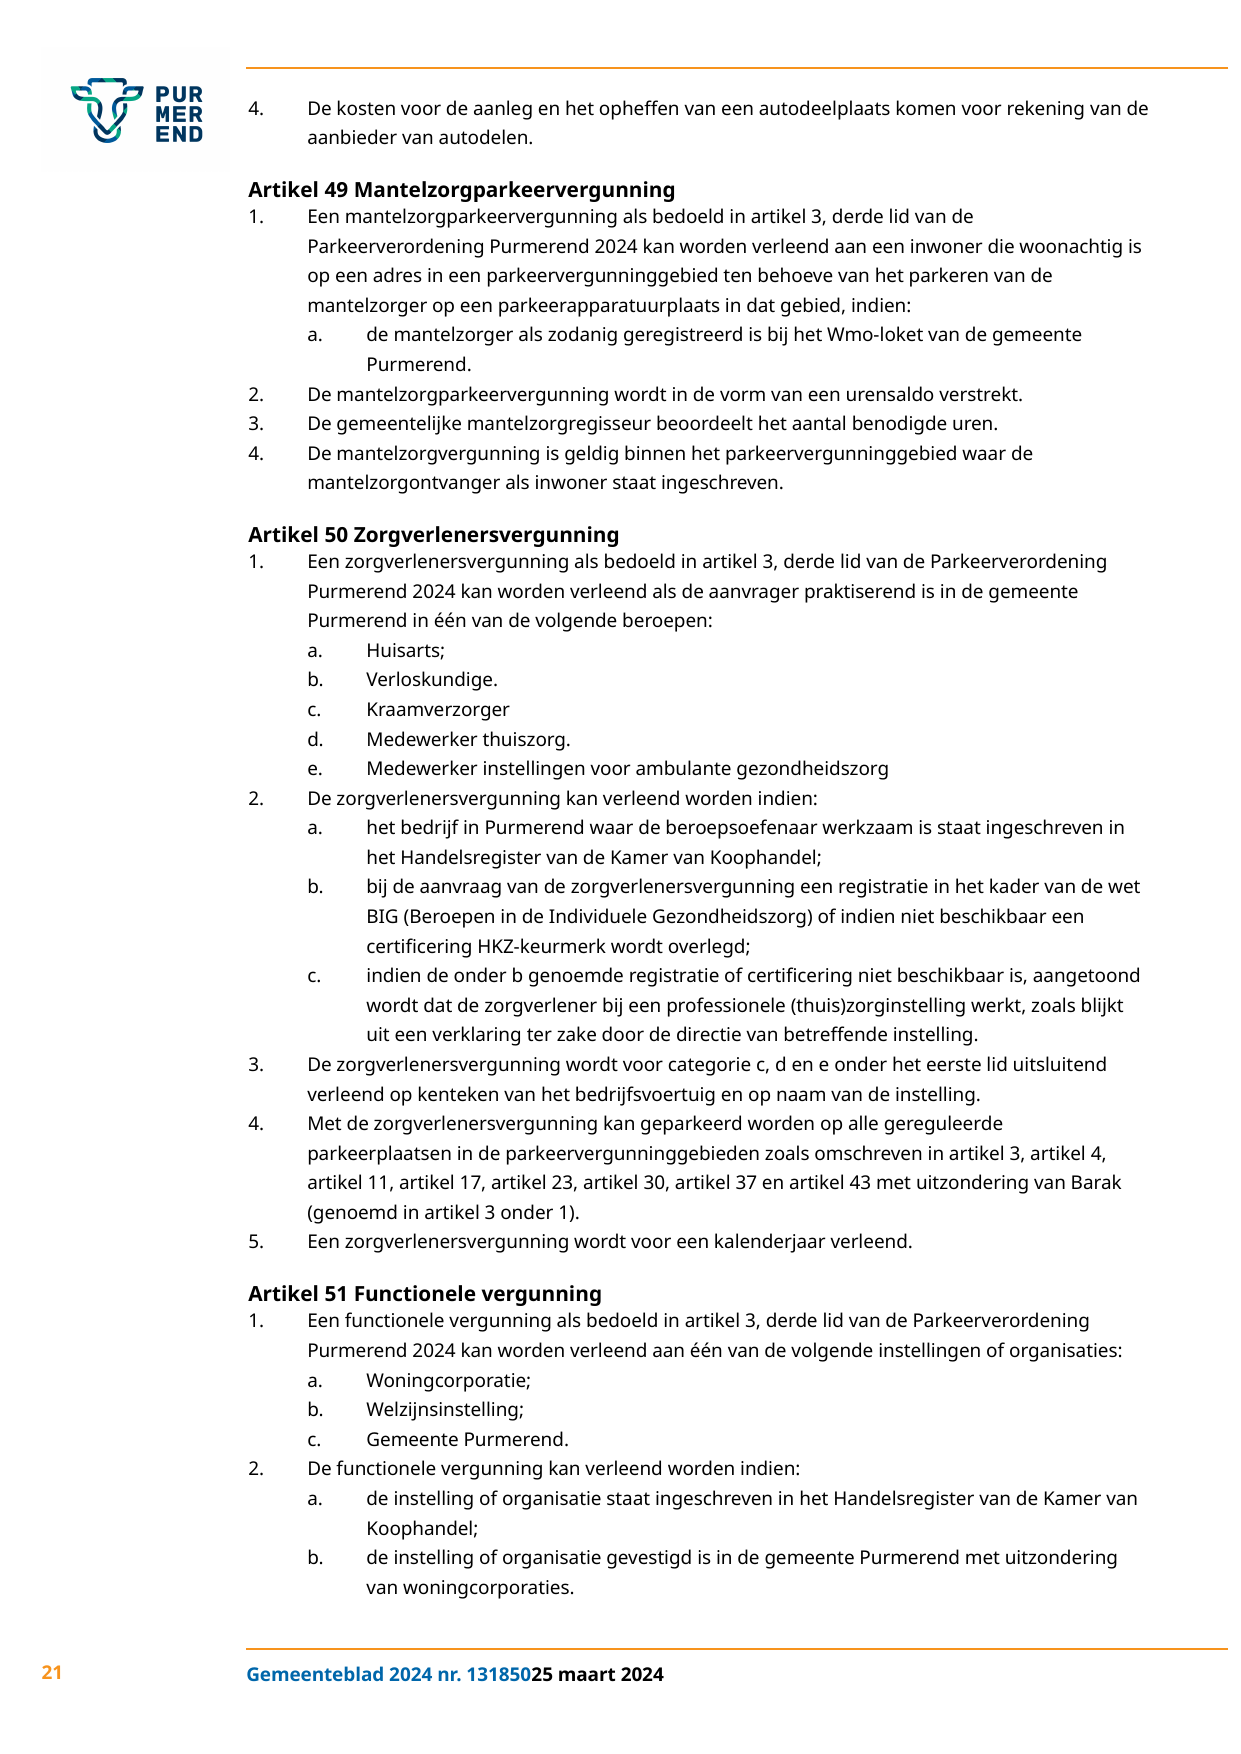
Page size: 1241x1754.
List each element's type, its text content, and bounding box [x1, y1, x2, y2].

list Gemeente Purmerend. [307, 1426, 1152, 1452]
list Huisarts; [307, 637, 1152, 663]
list Woningcorporatie; [307, 1367, 1152, 1392]
list De zorgverlenersvergunning wordt voor categorie c, d en e onder het eerste lid uitsluitend verleend op kenteken van het bedrijfsvoertuig en op naam van de instelling. [248, 1051, 1152, 1107]
list Medewerker instellingen voor ambulante gezondheidszorg [307, 755, 1152, 781]
list Een zorgverlenersvergunning wordt voor een kalenderjaar verleend. [248, 1229, 1152, 1254]
list Medewerker thuiszorg. [307, 726, 1152, 752]
list Verloskundige. [307, 667, 1152, 692]
list Een mantelzorgparkeervergunning als bedoeld in artikel 3, derde lid van de Parkeerverordening Purmerend 2024 kan worden verleend aan een inwoner die woonachtig is op een adres in een parkeervergunninggebied ten behoeve van het parkeren van de mantelzorger op een parkeerapparatuurplaats in dat gebied, indien: [248, 203, 1152, 318]
list indien de onder b genoemde registratie of certificering niet beschikbaar is, aangetoond wordt dat de zorgverlener bij een professionele (thuis)zorginstelling werkt, zoals blijkt uit een verklaring ter zake door de directie van betreffende instelling. [307, 962, 1152, 1047]
picture [41, 47, 231, 172]
list De functionele vergunning kan verleend worden indien: [248, 1456, 1152, 1481]
list bij de aanvraag van de zorgverlenersvergunning een registratie in het kader van de wet BIG (Beroepen in de Individuele Gezondheidszorg) of indien niet beschikbaar een certificering HKZ-keurmerk wordt overlegd; [307, 874, 1152, 959]
text Artikel 50 Zorgverlenersvergunning [248, 520, 1152, 548]
list Een functionele vergunning als bedoeld in artikel 3, derde lid van de Parkeerverordening Purmerend 2024 kan worden verleend aan één van de volgende instellingen of organisaties: [248, 1308, 1152, 1363]
list De mantelzorgparkeervergunning wordt in de vorm van een urensaldo verstrekt. [248, 381, 1152, 406]
list Welzijnsinstelling; [307, 1396, 1152, 1422]
list Kraamverzorger [307, 696, 1152, 722]
list Een zorgverlenersvergunning als bedoeld in artikel 3, derde lid van de Parkeerverordening Purmerend 2024 kan worden verleend als de aanvrager praktiserend is in de gemeente Purmerend in één van de volgende beroepen: [248, 548, 1152, 633]
list De gemeentelijke mantelzorgregisseur beoordeelt het aantal benodigde uren. [248, 410, 1152, 436]
text Artikel 49 Mantelzorgparkeervergunning [248, 175, 1152, 203]
list de instelling of organisatie gevestigd is in de gemeente Purmerend met uitzondering van woningcorporaties. [307, 1544, 1152, 1599]
list de mantelzorger als zodanig geregistreerd is bij het Wmo-loket van de gemeente Purmerend. [307, 322, 1152, 377]
list Met de zorgverlenersvergunning kan geparkeerd worden op alle gereguleerde parkeerplaatsen in de parkeervergunninggebieden zoals omschreven in artikel 3, artikel 4, artikel 11, artikel 17, artikel 23, artikel 30, artikel 37 en artikel 43 met uitzondering van Barak (genoemd in artikel 3 onder 1). [248, 1110, 1152, 1225]
list De mantelzorgvergunning is geldig binnen het parkeervergunninggebied waar de mantelzorgontvanger als inwoner staat ingeschreven. [248, 440, 1152, 495]
list het bedrijf in Purmerend waar de beroepsoefenaar werkzaam is staat ingeschreven in het Handelsregister van de Kamer van Koophandel; [307, 814, 1152, 870]
text Artikel 51 Functionele vergunning [248, 1279, 1152, 1308]
list De kosten voor de aanleg en het opheffen van een autodeelplaats komen voor rekening van de aanbieder van autodelen. [248, 95, 1152, 150]
list de instelling of organisatie staat ingeschreven in het Handelsregister van de Kamer van Koophandel; [307, 1485, 1152, 1540]
list De zorgverlenersvergunning kan verleend worden indien: [248, 785, 1152, 811]
